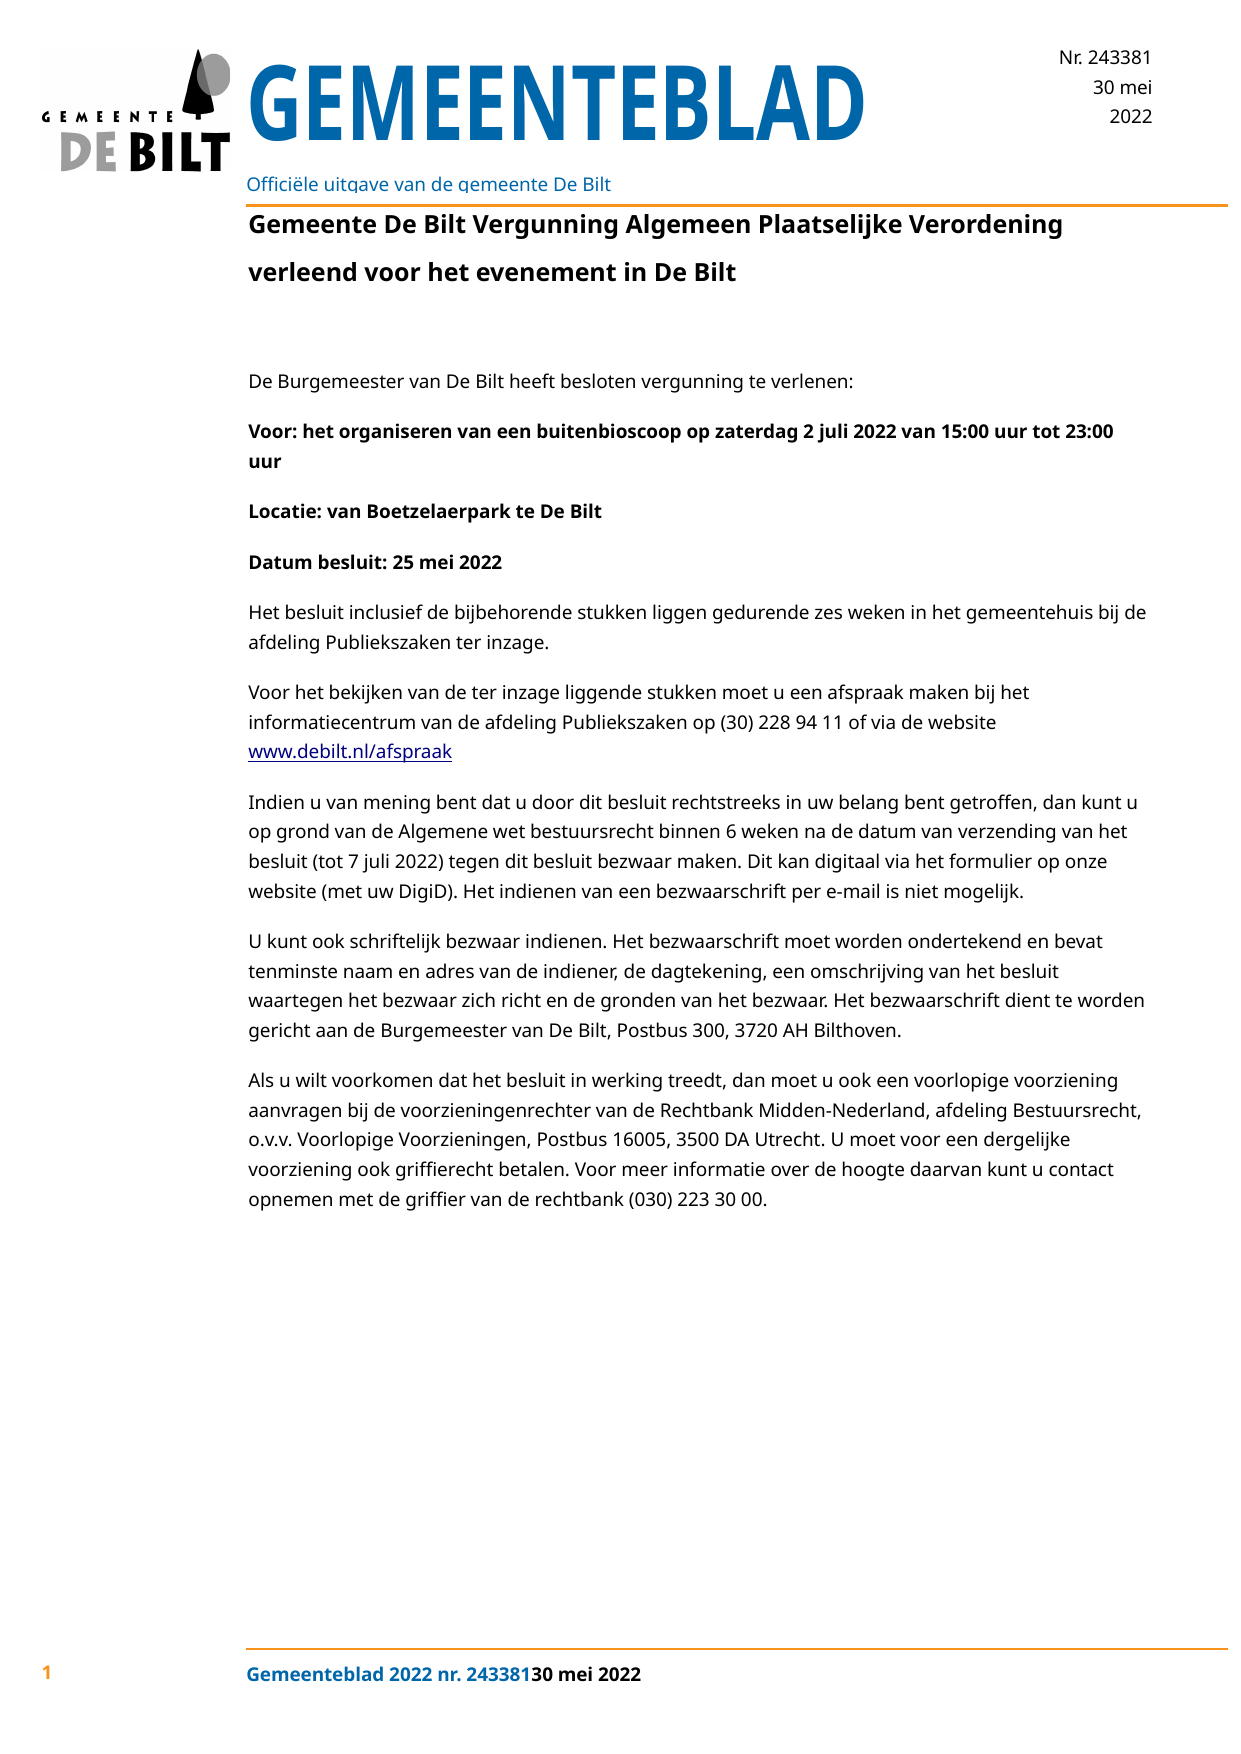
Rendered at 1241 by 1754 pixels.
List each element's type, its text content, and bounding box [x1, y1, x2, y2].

picture [41, 47, 231, 172]
text Gemeente De Bilt Vergunning Algemeen Plaatselijke Verordening verleend voor het evenement in De Bilt [248, 207, 1152, 288]
text Locatie: van Boetzelaerpark te De Bilt [248, 499, 1152, 524]
text U kunt ook schriftelijk bezwaar indienen. Het bezwaarschrift moet worden ondertekend en bevat tenminste naam en adres van de indiener, de dagtekening, een omschrijving van het besluit waartegen het bezwaar zich richt en de gronden van het bezwaar. Het bezwaarschrift dient te worden gericht aan de Burgemeester van De Bilt, Postbus 300, 3720 AH Bilthoven. [248, 928, 1152, 1043]
text De Burgemeester van De Bilt heeft besloten vergunning te verlenen: [248, 368, 1152, 394]
text Als u wilt voorkomen dat het besluit in werking treedt, dan moet u ook een voorlopige voorziening aanvragen bij de voorzieningenrechter van de Rechtbank Midden-Nederland, afdeling Bestuursrecht, o.v.v. Voorlopige Voorzieningen, Postbus 16005, 3500 DA Utrecht. U moet voor een dergelijke voorziening ook griffierecht betalen. Voor meer informatie over de hoogte daarvan kunt u contact opnemen met de griffier van de rechtbank (030) 223 30 00. [248, 1067, 1152, 1212]
text Indien u van mening bent dat u door dit besluit rechtstreeks in uw belang bent getroffen, dan kunt u op grond van de Algemene wet bestuursrecht binnen 6 weken na de datum van verzending van het besluit (tot 7 juli 2022) tegen dit besluit bezwaar maken. Dit kan digitaal via het formulier op onze website (met uw DigiD). Het indienen van een bezwaarschrift per e-mail is niet mogelijk. [248, 789, 1152, 904]
text Het besluit inclusief de bijbehorende stukken liggen gedurende zes weken in het gemeentehuis bij de afdeling Publiekszaken ter inzage. [248, 599, 1152, 655]
text Datum besluit: 25 mei 2022 [248, 549, 1152, 575]
text Voor: het organiseren van een buitenbioscoop op zaterdag 2 juli 2022 van 15:00 uur tot 23:00 uur [248, 419, 1152, 474]
text Voor het bekijken van de ter inzage liggende stukken moet u een afspraak maken bij het informatiecentrum van de afdeling Publiekszaken op (30) 228 94 11 of via de website www.debilt.nl/afspraak [248, 679, 1152, 764]
